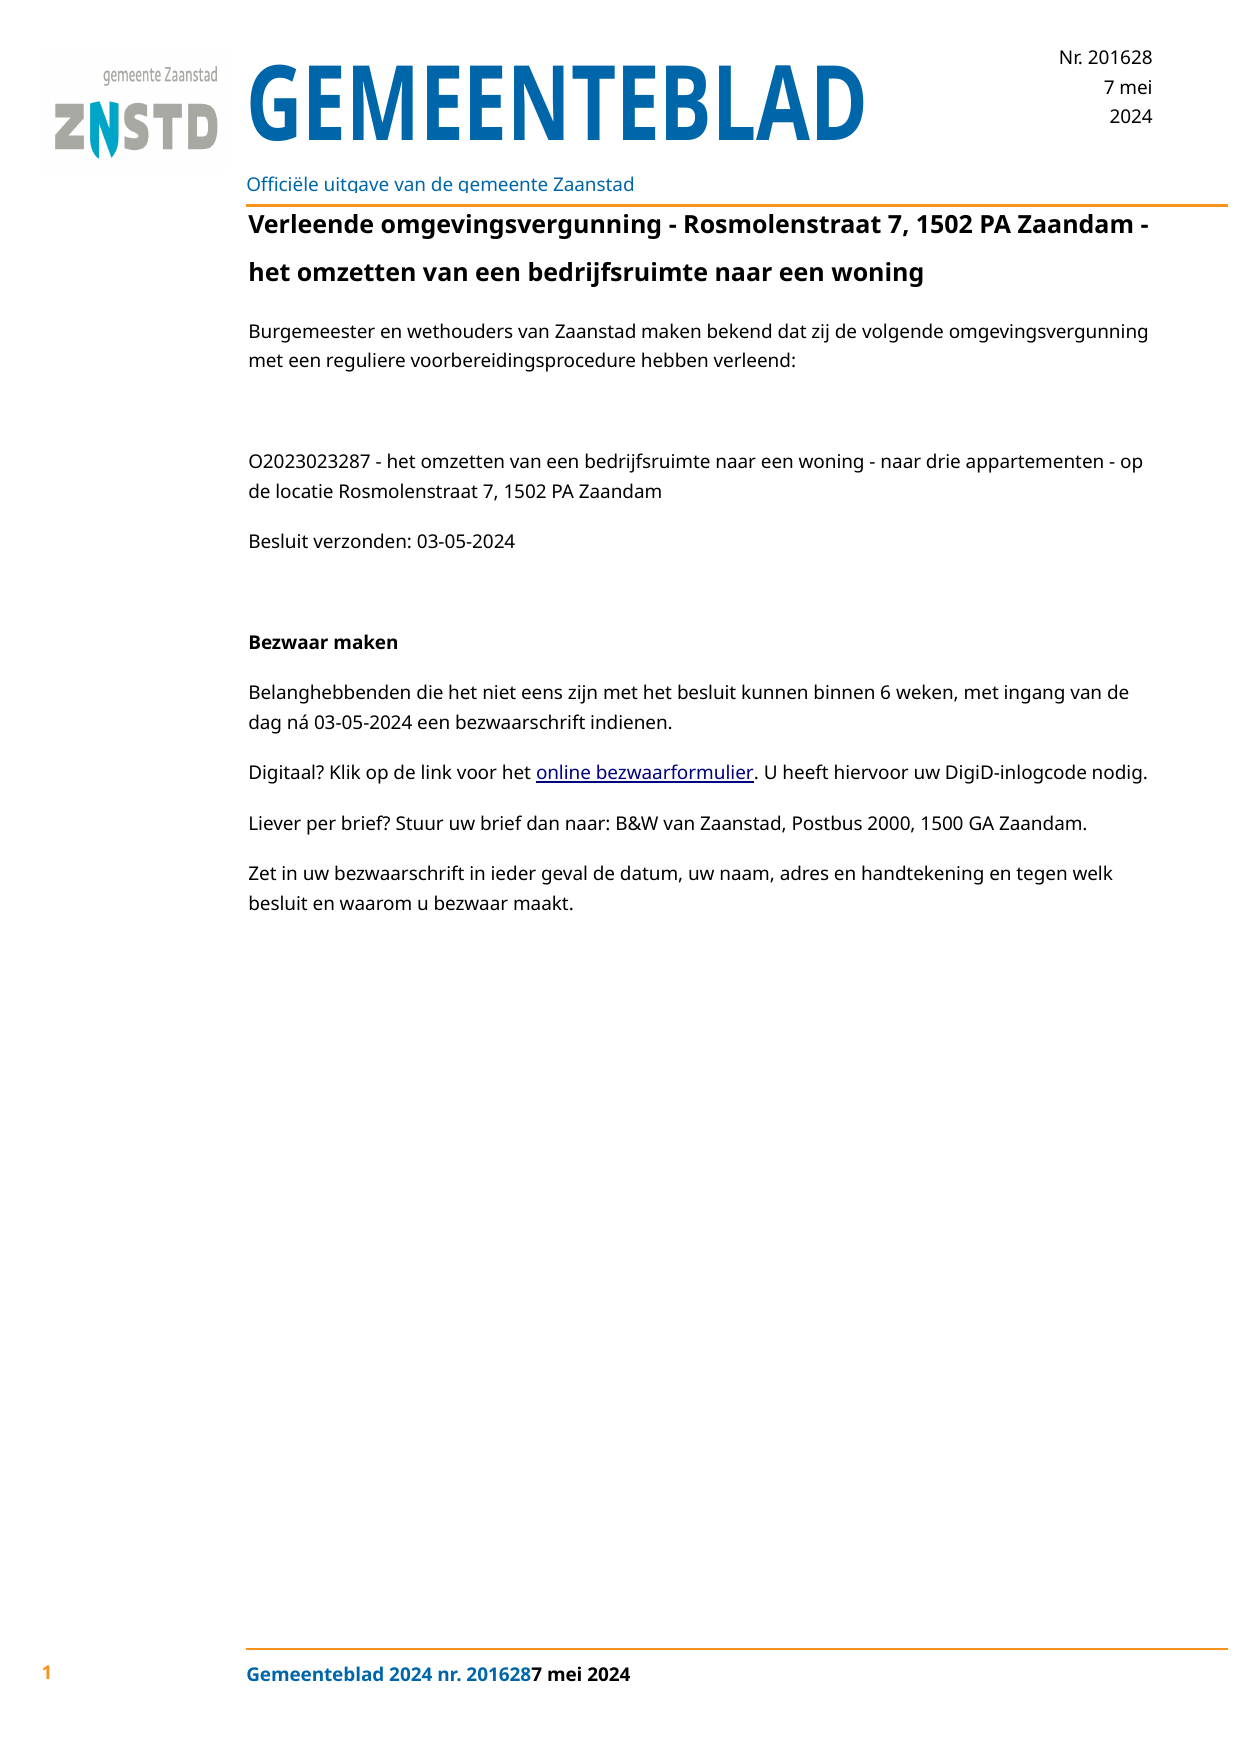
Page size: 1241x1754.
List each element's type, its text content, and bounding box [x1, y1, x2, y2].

text Liever per brief? Stuur uw brief dan naar: B&W van Zaanstad, Postbus 2000, 1500 GA Zaandam. [248, 810, 1152, 836]
text O2023023287 - het omzetten van een bedrijfsruimte naar een woning - naar drie appartementen - op de locatie Rosmolenstraat 7, 1502 PA Zaandam [248, 448, 1152, 504]
text Bezwaar maken [248, 629, 1152, 655]
text Zet in uw bezwaarschrift in ieder geval de datum, uw naam, adres en handtekening en tegen welk besluit en waarom u bezwaar maakt. [248, 860, 1152, 916]
text Burgemeester en wethouders van Zaanstad maken bekend dat zij de volgende omgevingsvergunning met een reguliere voorbereidingsprocedure hebben verleend: [248, 318, 1152, 373]
text Verleende omgevingsvergunning - Rosmolenstraat 7, 1502 PA Zaandam - het omzetten van een bedrijfsruimte naar een woning [248, 207, 1152, 288]
text Besluit verzonden: 03-05-2024 [248, 528, 1152, 554]
text Digitaal? Klik op de link voor het online bezwaarformulier. U heeft hiervoor uw DigiD-inlogcode nodig. [248, 759, 1152, 785]
picture [41, 47, 231, 172]
text Belanghebbenden die het niet eens zijn met het besluit kunnen binnen 6 weken, met ingang van de dag ná 03-05-2024 een bezwaarschrift indienen. [248, 679, 1152, 735]
